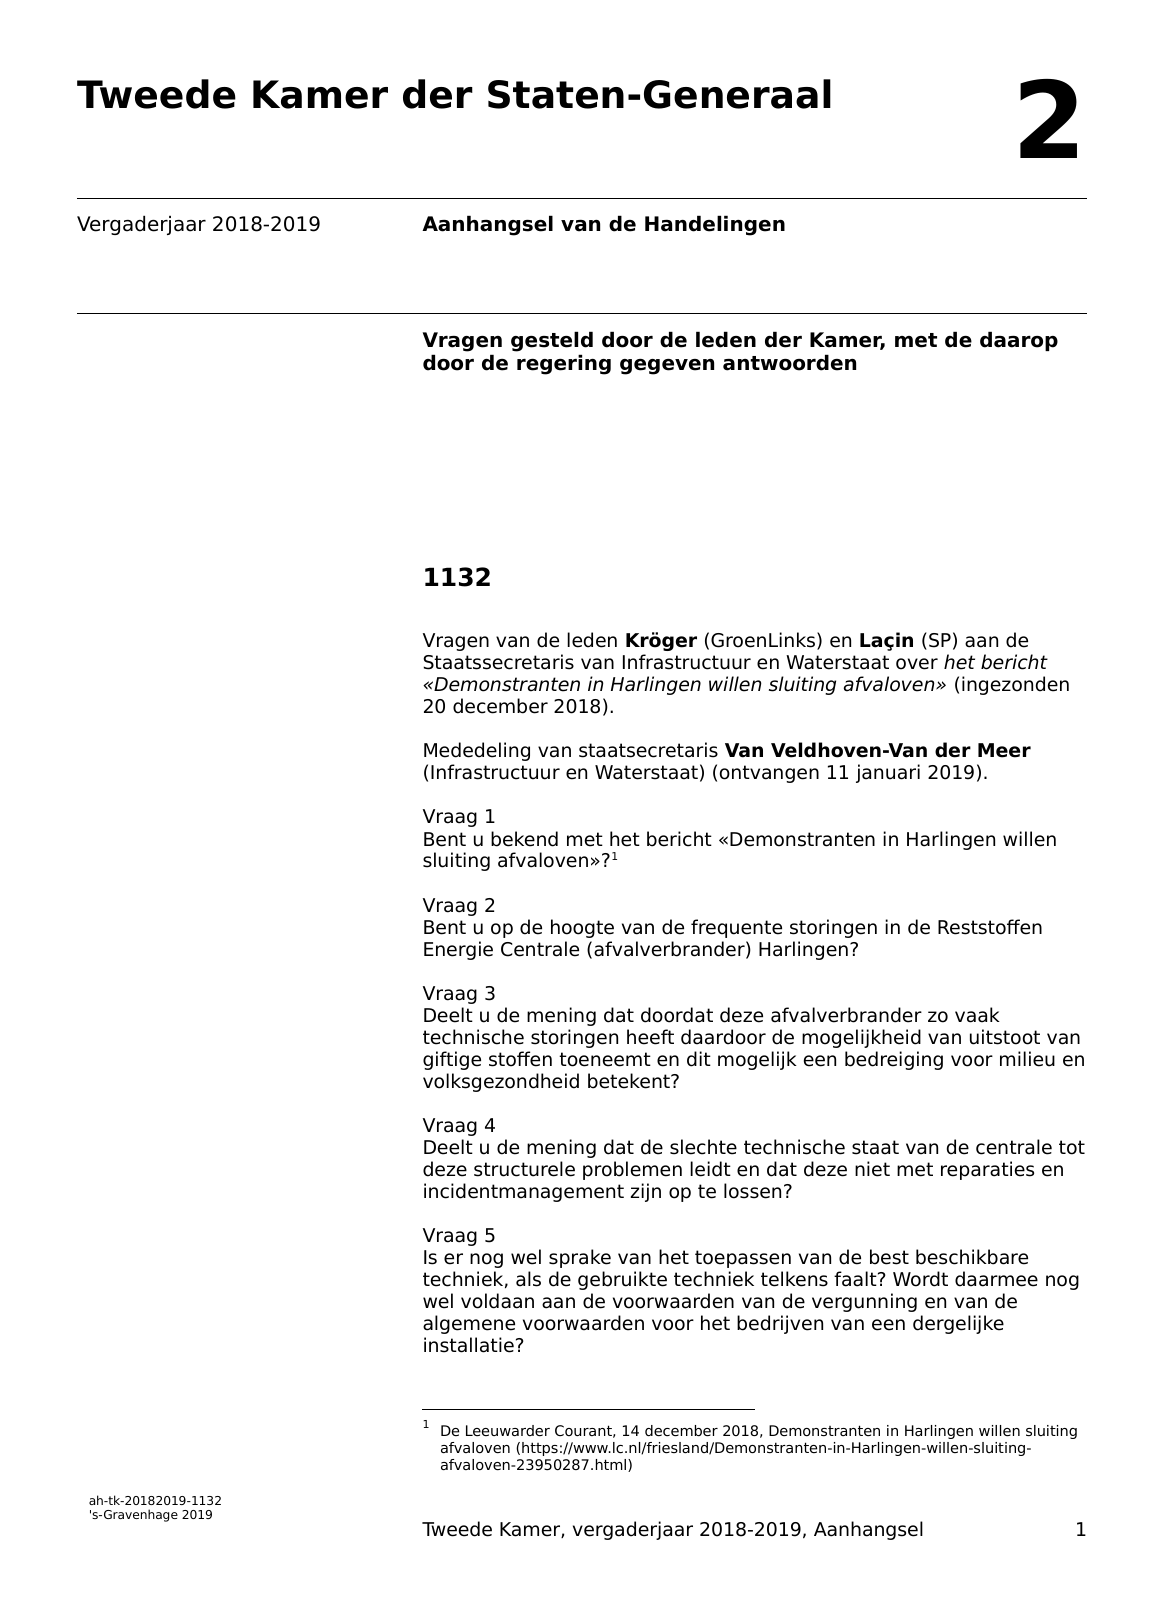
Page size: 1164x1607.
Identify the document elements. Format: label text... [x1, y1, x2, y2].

text Vraag 4 [422, 1115, 1087, 1137]
text De Leeuwarder Courant, 14 december 2018, Demonstranten in Harlingen willen sluiting afvaloven (https://www.lc.nl/friesland/Demonstranten-in-Harlingen-willen-sluiting-afvaloven-23950287.html) [422, 1418, 1087, 1474]
table_header 2 [886, 59, 1087, 198]
text Deelt u de mening dat doordat deze afvalverbrander zo vaak technische storingen heeft daardoor de mogelijkheid van uitstoot van giftige stoffen toeneemt en dit mogelijk een bedreiging voor milieu en volksgezondheid betekent? [422, 1005, 1087, 1093]
text Vraag 1 [422, 806, 1087, 828]
text Is er nog wel sprake van het toepassen van de best beschikbare techniek, als de gebruikte techniek telkens faalt? Wordt daarmee nog wel voldaan aan de voorwaarden van de vergunning en van de algemene voorwaarden voor het bedrijven van een dergelijke installatie? [422, 1247, 1087, 1357]
text Deelt u de mening dat de slechte technische staat van de centrale tot deze structurele problemen leidt en dat deze niet met reparaties en incidentmanagement zijn op te lossen? [422, 1137, 1087, 1203]
table_cell [77, 314, 422, 375]
text Vragen van de leden Kröger (GroenLinks) en Laçin (SP) aan de Staatssecretaris van Infrastructuur en Waterstaat over het bericht «Demonstranten in Harlingen willen sluiting afvaloven» (ingezonden 20 december 2018). [422, 630, 1087, 718]
text Vraag 3 [422, 983, 1087, 1005]
table_header Tweede Kamer der Staten-Generaal [77, 59, 886, 198]
table_cell Vergaderjaar 2018-2019 [77, 199, 422, 313]
table_cell Aanhangsel van de Handelingen [422, 199, 1087, 313]
text Bent u bekend met het bericht «Demonstranten in Harlingen willen sluiting afvaloven»? [422, 828, 1087, 872]
text Vraag 2 [422, 894, 1087, 917]
text Bent u op de hoogte van de frequente storingen in de Reststoffen Energie Centrale (afvalverbrander) Harlingen? [422, 917, 1087, 961]
text ah-tk-20182019-1132 [88, 1494, 323, 1508]
table_cell Vragen gesteld door de leden der Kamer, met de daarop door de regering gegeven antwoorden [422, 314, 1087, 375]
text Vraag 5 [422, 1225, 1087, 1247]
text Mededeling van staatsecretaris Van Veldhoven-Van der Meer (Infrastructuur en Waterstaat) (ontvangen 11 januari 2019). [422, 740, 1087, 784]
text 1132 [422, 563, 1087, 592]
text 's-Gravenhage 2019 [88, 1508, 323, 1522]
